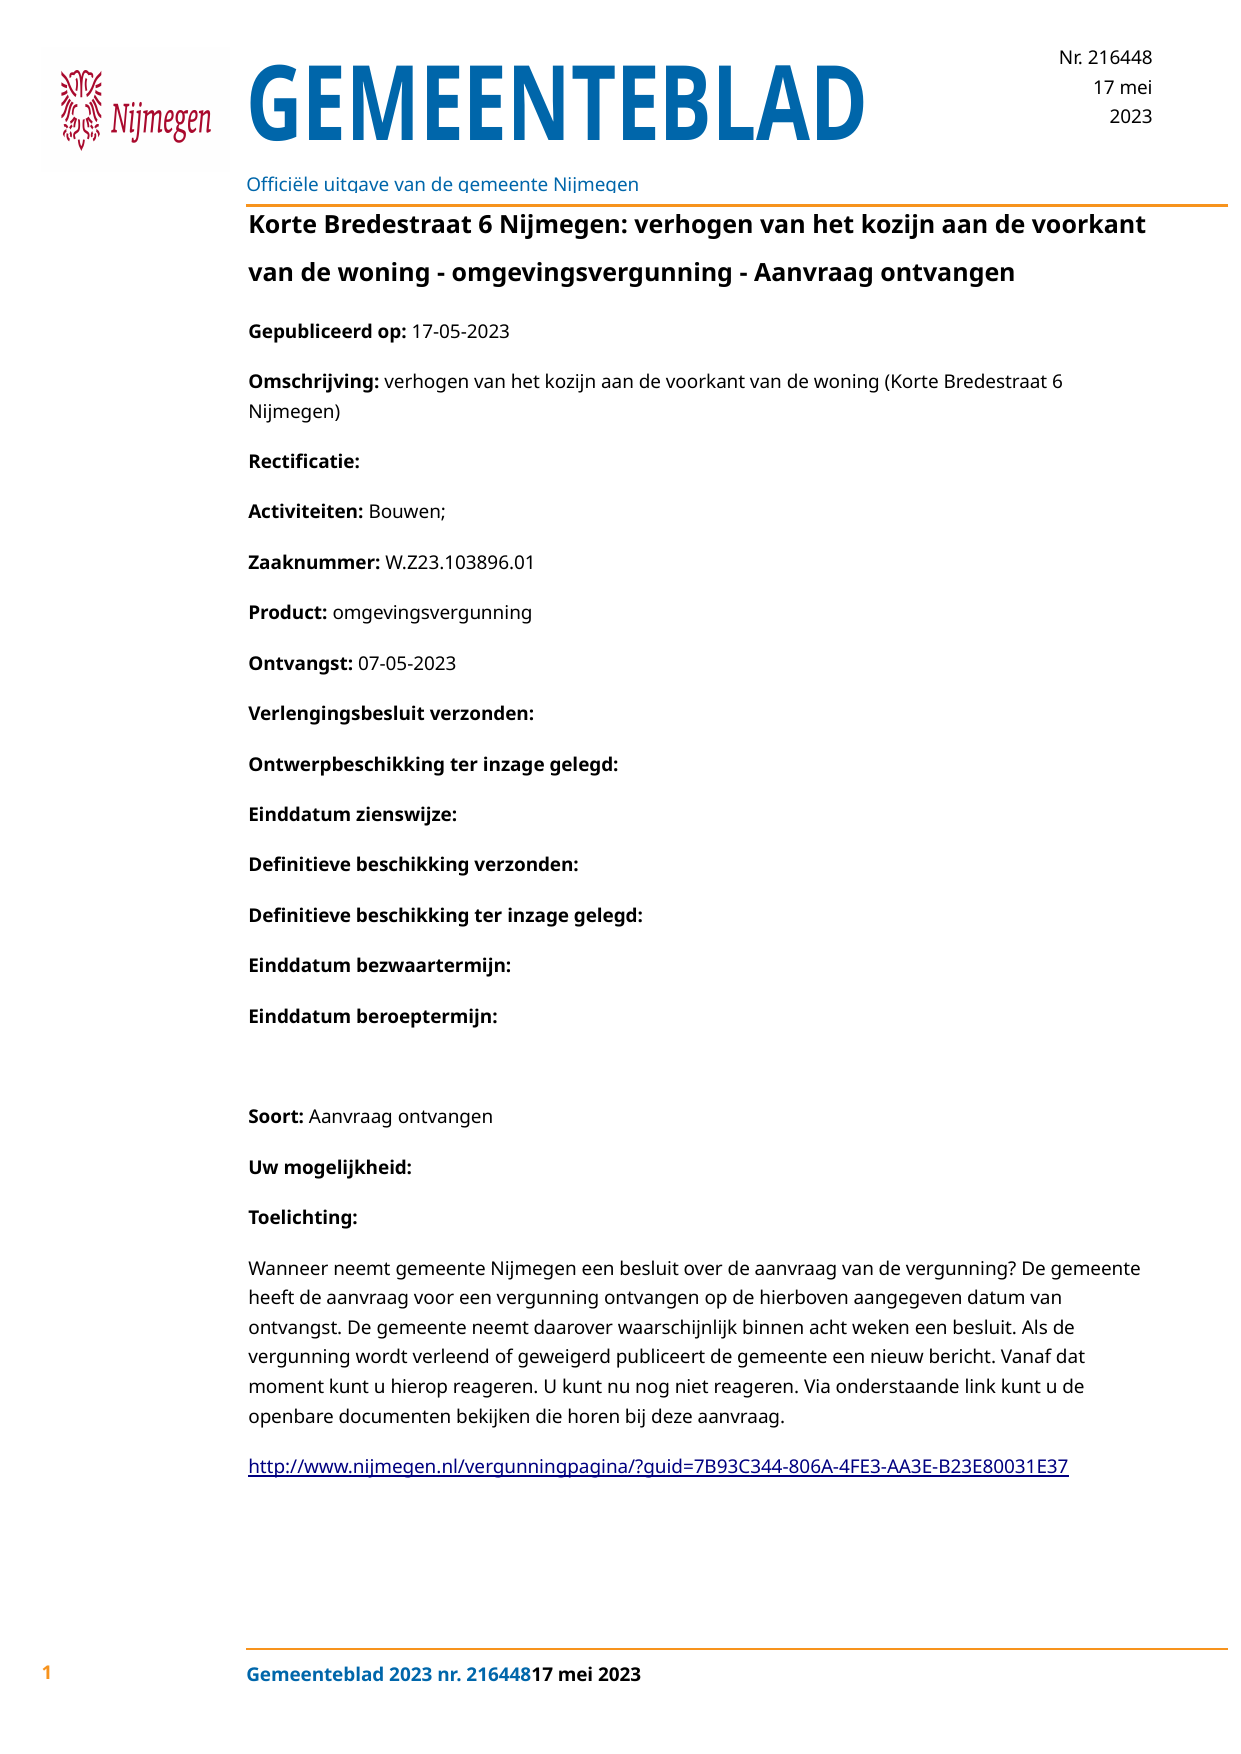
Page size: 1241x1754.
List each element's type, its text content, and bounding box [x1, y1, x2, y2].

text Verlengingsbesluit verzonden: [248, 700, 1152, 726]
text http://www.nijmegen.nl/vergunningpagina/?guid=7B93C344-806A-4FE3-AA3E-B23E80031E37 [248, 1453, 1152, 1479]
text Uw mogelijkheid: [248, 1154, 1152, 1180]
text Activiteiten: Bouwen; [248, 499, 1152, 524]
text Omschrijving: verhogen van het kozijn aan de voorkant van de woning (Korte Bredestraat 6 Nijmegen) [248, 368, 1152, 424]
text Korte Bredestraat 6 Nijmegen: verhogen van het kozijn aan de voorkant van de woning - omgevingsvergunning - Aanvraag ontvangen [248, 207, 1152, 288]
text Ontvangst: 07-05-2023 [248, 650, 1152, 676]
text Rectificatie: [248, 448, 1152, 474]
text Wanneer neemt gemeente Nijmegen een besluit over de aanvraag van de vergunning? De gemeente heeft de aanvraag voor een vergunning ontvangen op de hierboven aangegeven datum van ontvangst. De gemeente neemt daarover waarschijnlijk binnen acht weken een besluit. Als de vergunning wordt verleend of geweigerd publiceert de gemeente een nieuw bericht. Vanaf dat moment kunt u hierop reageren. U kunt nu nog niet reageren. Via onderstaande link kunt u de openbare documenten bekijken die horen bij deze aanvraag. [248, 1255, 1152, 1429]
picture [41, 47, 231, 172]
text Definitieve beschikking ter inzage gelegd: [248, 902, 1152, 928]
text Einddatum zienswijze: [248, 801, 1152, 827]
text Product: omgevingsvergunning [248, 599, 1152, 625]
text Einddatum bezwaartermijn: [248, 952, 1152, 978]
text Einddatum beroeptermijn: [248, 1003, 1152, 1029]
text Gepubliceerd op: 17-05-2023 [248, 318, 1152, 344]
text Soort: Aanvraag ontvangen [248, 1104, 1152, 1129]
text Toelichting: [248, 1204, 1152, 1230]
text Definitieve beschikking verzonden: [248, 852, 1152, 877]
text Zaaknummer: W.Z23.103896.01 [248, 549, 1152, 575]
text Ontwerpbeschikking ter inzage gelegd: [248, 751, 1152, 777]
